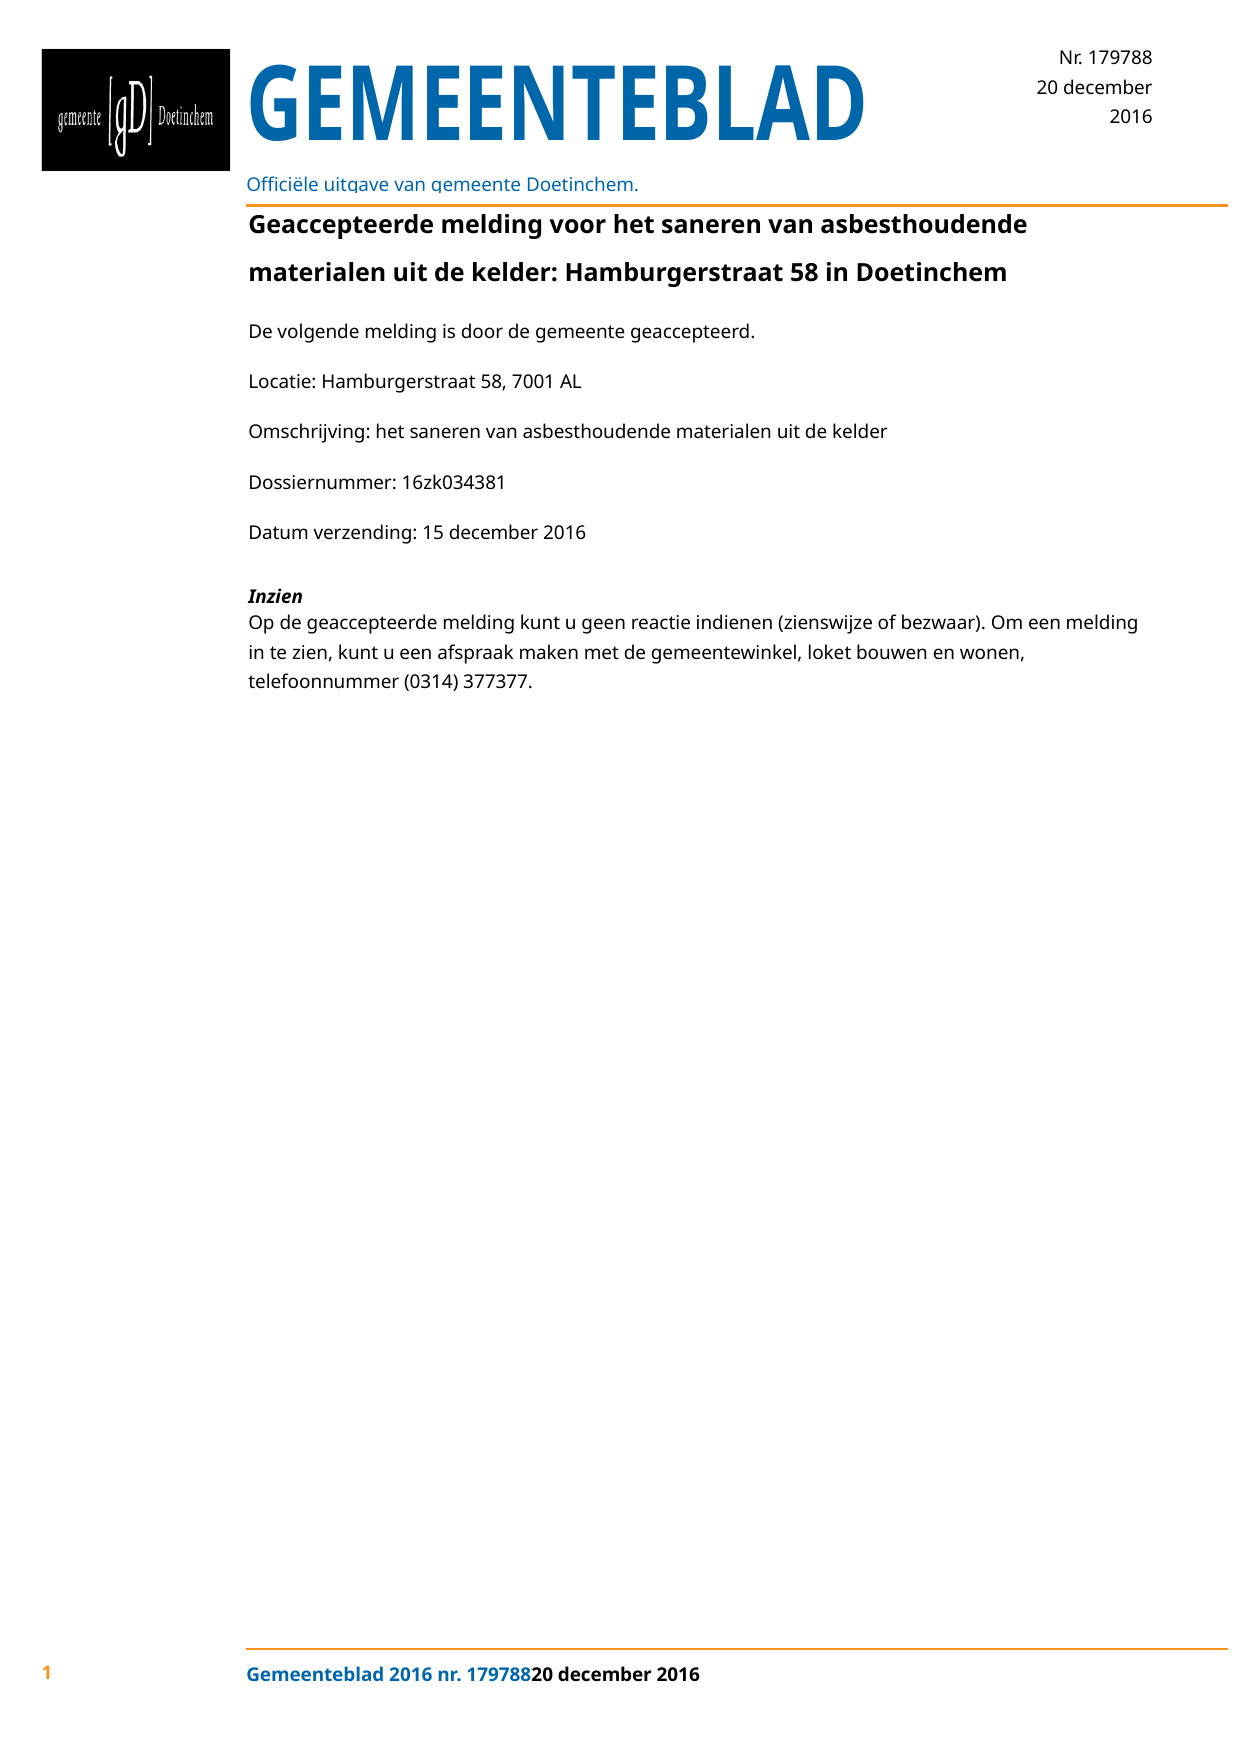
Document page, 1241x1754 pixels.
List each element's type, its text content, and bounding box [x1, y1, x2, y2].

text Geaccepteerde melding voor het saneren van asbesthoudende materialen uit de kelder: Hamburgerstraat 58 in Doetinchem [248, 207, 1152, 288]
text Op de geaccepteerde melding kunt u geen reactie indienen (zienswijze of bezwaar). Om een melding in te zien, kunt u een afspraak maken met de gemeentewinkel, loket bouwen en wonen, telefoonnummer (0314) 377377. [248, 609, 1152, 694]
text Omschrijving: het saneren van asbesthoudende materialen uit de kelder [248, 419, 1152, 444]
text Dossiernummer: 16zk034381 [248, 469, 1152, 495]
text Locatie: Hamburgerstraat 58, 7001 AL [248, 368, 1152, 394]
text Datum verzending: 15 december 2016 [248, 519, 1152, 545]
text De volgende melding is door de gemeente geaccepteerd. [248, 318, 1152, 344]
picture [41, 47, 231, 172]
text Inzien [248, 583, 1152, 609]
